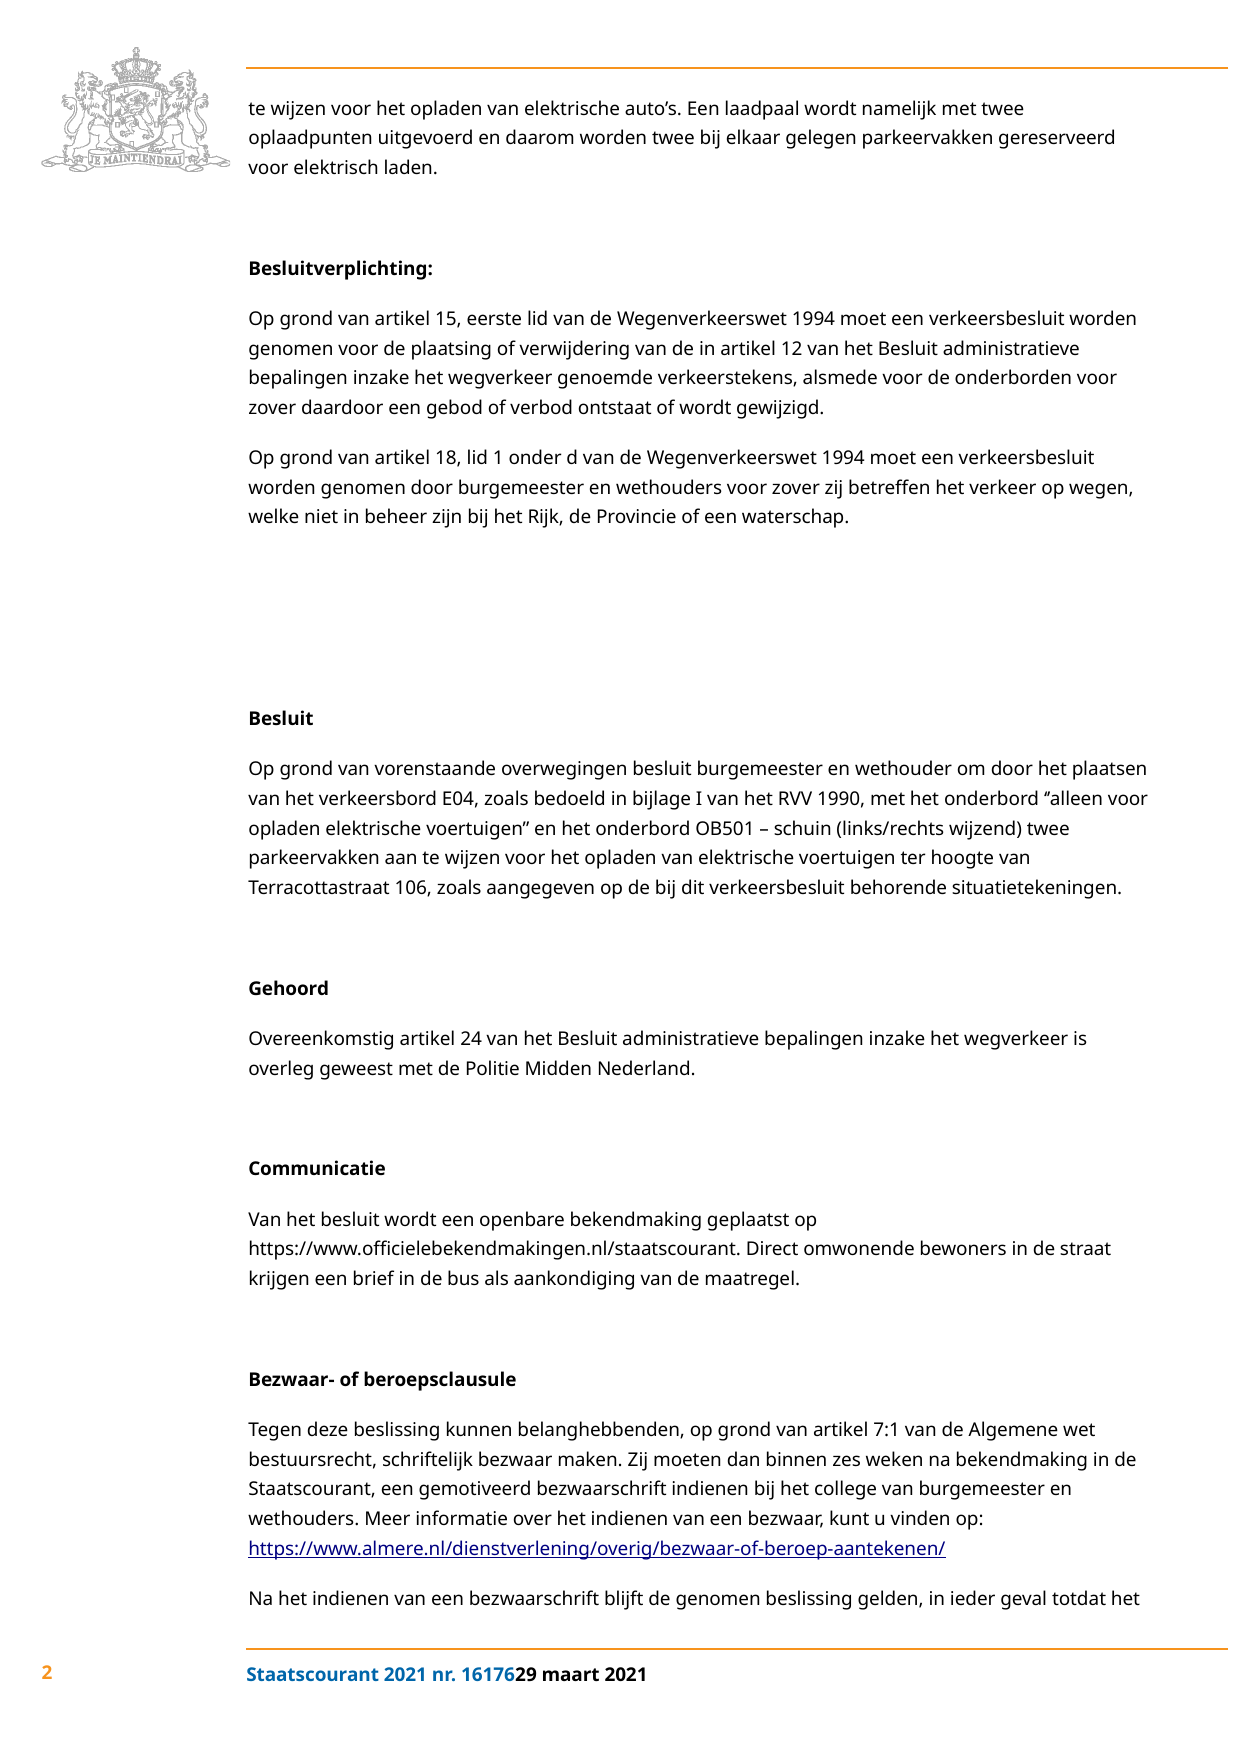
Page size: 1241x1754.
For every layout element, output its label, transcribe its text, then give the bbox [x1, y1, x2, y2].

text Overeenkomstig artikel 24 van het Besluit administratieve bepalingen inzake het wegverkeer is overleg geweest met de Politie Midden Nederland. [248, 1025, 1152, 1081]
text Tegen deze beslissing kunnen belanghebbenden, op grond van artikel 7:1 van de Algemene wet bestuursrecht, schriftelijk bezwaar maken. Zij moeten dan binnen zes weken na bekendmaking in de Staatscourant, een gemotiveerd bezwaarschrift indienen bij het college van burgemeester en wethouders. Meer informatie over het indienen van een bezwaar, kunt u vinden op: https://www.almere.nl/dienstverlening/overig/bezwaar-of-beroep-aantekenen/ [248, 1416, 1152, 1561]
picture [41, 47, 231, 172]
text Besluit [248, 705, 1152, 731]
text Op grond van vorenstaande overwegingen besluit burgemeester en wethouder om door het plaatsen van het verkeersbord E04, zoals bedoeld in bijlage I van het RVV 1990, met het onderbord ‘’alleen voor opladen elektrische voertuigen’’ en het onderbord OB501 – schuin (links/rechts wijzend) twee parkeervakken aan te wijzen voor het opladen van elektrische voertuigen ter hoogte van Terracottastraat 106, zoals aangegeven op de bij dit verkeersbesluit behorende situatietekeningen. [248, 756, 1152, 900]
text Besluitverplichting: [248, 255, 1152, 281]
text Na het indienen van een bezwaarschrift blijft de genomen beslissing gelden, in ieder geval totdat het [248, 1585, 1152, 1611]
text Gehoord [248, 975, 1152, 1001]
text te wijzen voor het opladen van elektrische auto’s. Een laadpaal wordt namelijk met twee oplaadpunten uitgevoerd en daarom worden twee bij elkaar gelegen parkeervakken gereserveerd voor elektrisch laden. [248, 95, 1152, 180]
text Van het besluit wordt een openbare bekendmaking geplaatst op https://www.officielebekendmakingen.nl/staatscourant. Direct omwonende bewoners in de straat krijgen een brief in de bus als aankondiging van de maatregel. [248, 1206, 1152, 1291]
text Bezwaar- of beroepsclausule [248, 1366, 1152, 1392]
text Op grond van artikel 15, eerste lid van de Wegenverkeerswet 1994 moet een verkeersbesluit worden genomen voor de plaatsing of verwijdering van de in artikel 12 van het Besluit administratieve bepalingen inzake het wegverkeer genoemde verkeerstekens, alsmede voor de onderborden voor zover daardoor een gebod of verbod ontstaat of wordt gewijzigd. [248, 305, 1152, 420]
text Communicatie [248, 1156, 1152, 1181]
text Op grond van artikel 18, lid 1 onder d van de Wegenverkeerswet 1994 moet een verkeersbesluit worden genomen door burgemeester en wethouders voor zover zij betreffen het verkeer op wegen, welke niet in beheer zijn bij het Rijk, de Provincie of een waterschap. [248, 444, 1152, 529]
